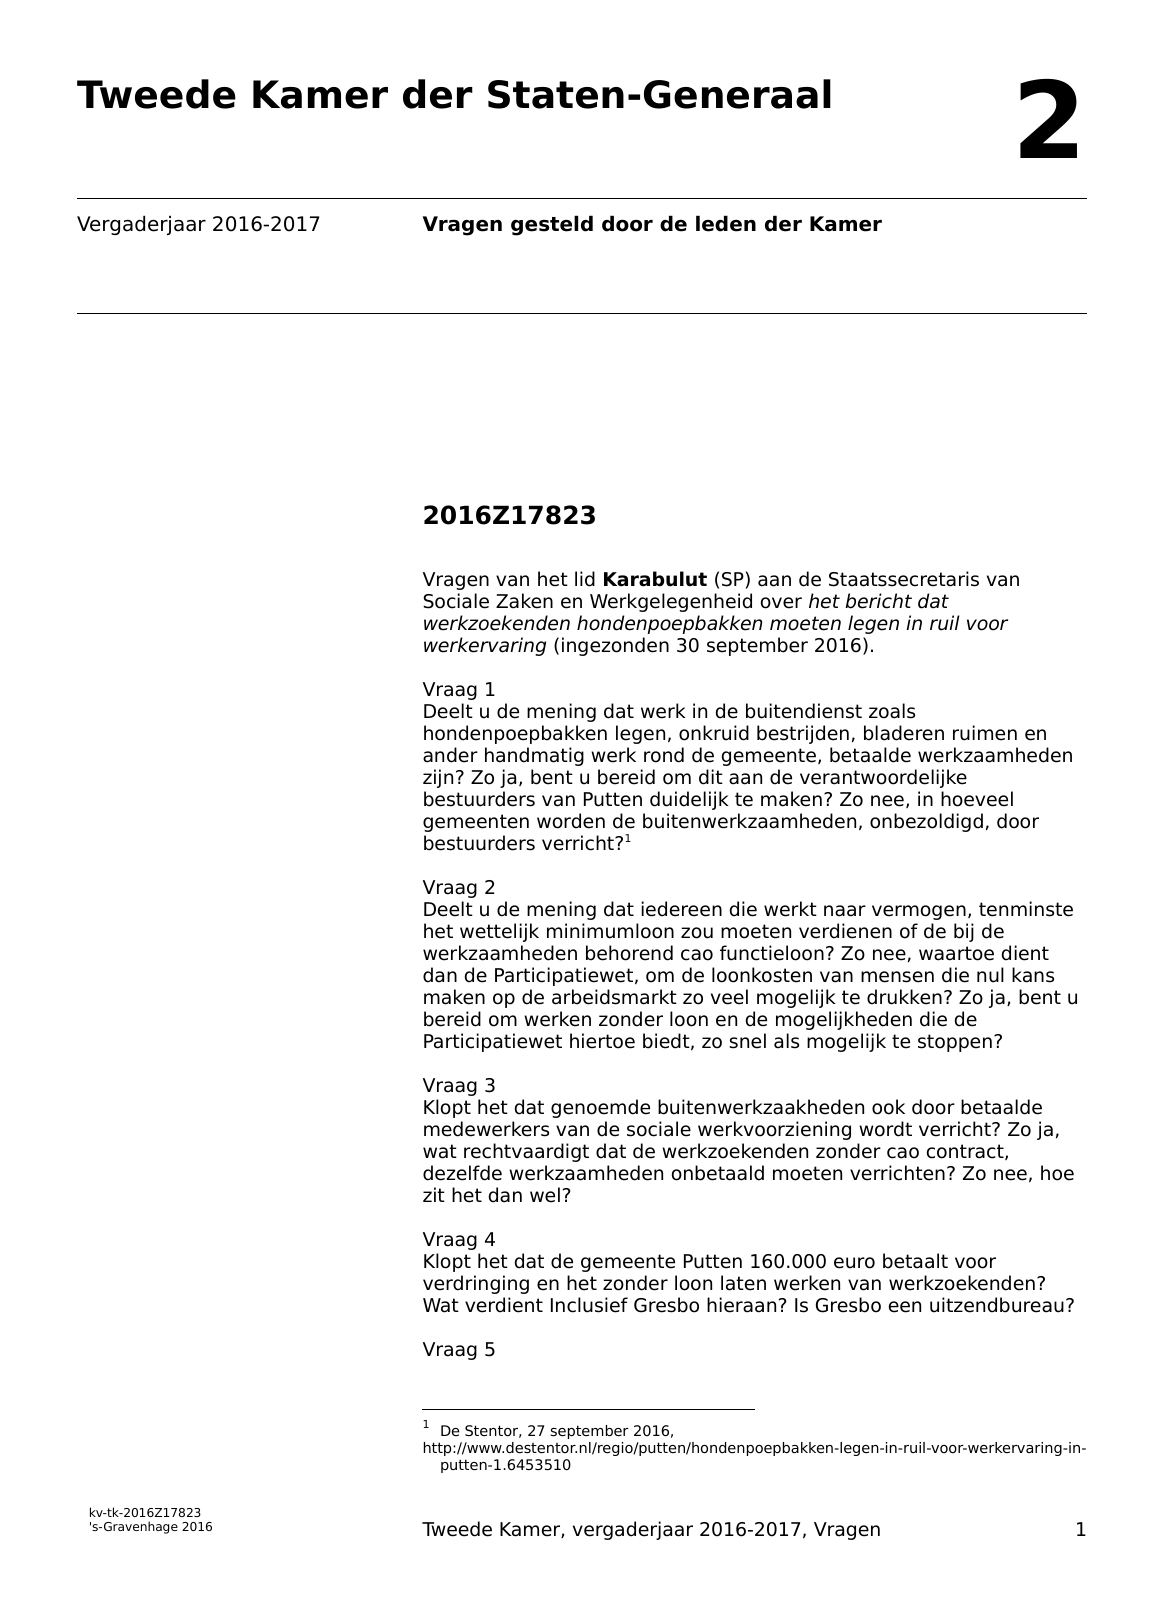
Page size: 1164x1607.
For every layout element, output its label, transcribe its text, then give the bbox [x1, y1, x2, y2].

text kv-tk-2016Z17823 [88, 1506, 323, 1520]
text Vraag 2 [422, 877, 1087, 899]
text Vraag 1 [422, 679, 1087, 701]
text Deelt u de mening dat werk in de buitendienst zoals hondenpoepbakken legen, onkruid bestrijden, bladeren ruimen en ander handmatig werk rond de gemeente, betaalde werkzaamheden zijn? Zo ja, bent u bereid om dit aan de verantwoordelijke bestuurders van Putten duidelijk te maken? Zo nee, in hoeveel gemeenten worden de buitenwerkzaamheden, onbezoldigd, door bestuurders verricht? [422, 701, 1087, 855]
text Klopt het dat genoemde buitenwerkzaakheden ook door betaalde medewerkers van de sociale werkvoorziening wordt verricht? Zo ja, wat rechtvaardigt dat de werkzoekenden zonder cao contract, dezelfde werkzaamheden onbetaald moeten verrichten? Zo nee, hoe zit het dan wel? [422, 1097, 1087, 1207]
table_cell Vergaderjaar 2016-2017 [77, 199, 422, 313]
text 's-Gravenhage 2016 [88, 1520, 323, 1534]
text Vraag 4 [422, 1229, 1087, 1251]
table_header 2 [886, 59, 1087, 198]
text Deelt u de mening dat iedereen die werkt naar vermogen, tenminste het wettelijk minimumloon zou moeten verdienen of de bij de werkzaamheden behorend cao functieloon? Zo nee, waartoe dient dan de Participatiewet, om de loonkosten van mensen die nul kans maken op de arbeidsmarkt zo veel mogelijk te drukken? Zo ja, bent u bereid om werken zonder loon en de mogelijkheden die de Participatiewet hiertoe biedt, zo snel als mogelijk te stoppen? [422, 899, 1087, 1053]
text Vraag 3 [422, 1075, 1087, 1097]
text 2016Z17823 [422, 501, 1087, 531]
text Klopt het dat de gemeente Putten 160.000 euro betaalt voor verdringing en het zonder loon laten werken van werkzoekenden? Wat verdient Inclusief Gresbo hieraan? Is Gresbo een uitzendbureau? [422, 1251, 1087, 1317]
table_cell Vragen gesteld door de leden der Kamer [422, 199, 1087, 313]
text http://www.destentor.nl/regio/putten/hondenpoepbakken-legen-in-ruil-voor-werkervaring-in-putten-1.6453510 [422, 1441, 1087, 1474]
text Vraag 5 [422, 1339, 1087, 1361]
text De Stentor, 27 september 2016, [422, 1418, 1087, 1441]
text Vragen van het lid Karabulut (SP) aan de Staatssecretaris van Sociale Zaken en Werkgelegenheid over het bericht dat werkzoekenden hondenpoepbakken moeten legen in ruil voor werkervaring (ingezonden 30 september 2016). [422, 569, 1087, 657]
table_header Tweede Kamer der Staten-Generaal [77, 59, 886, 198]
